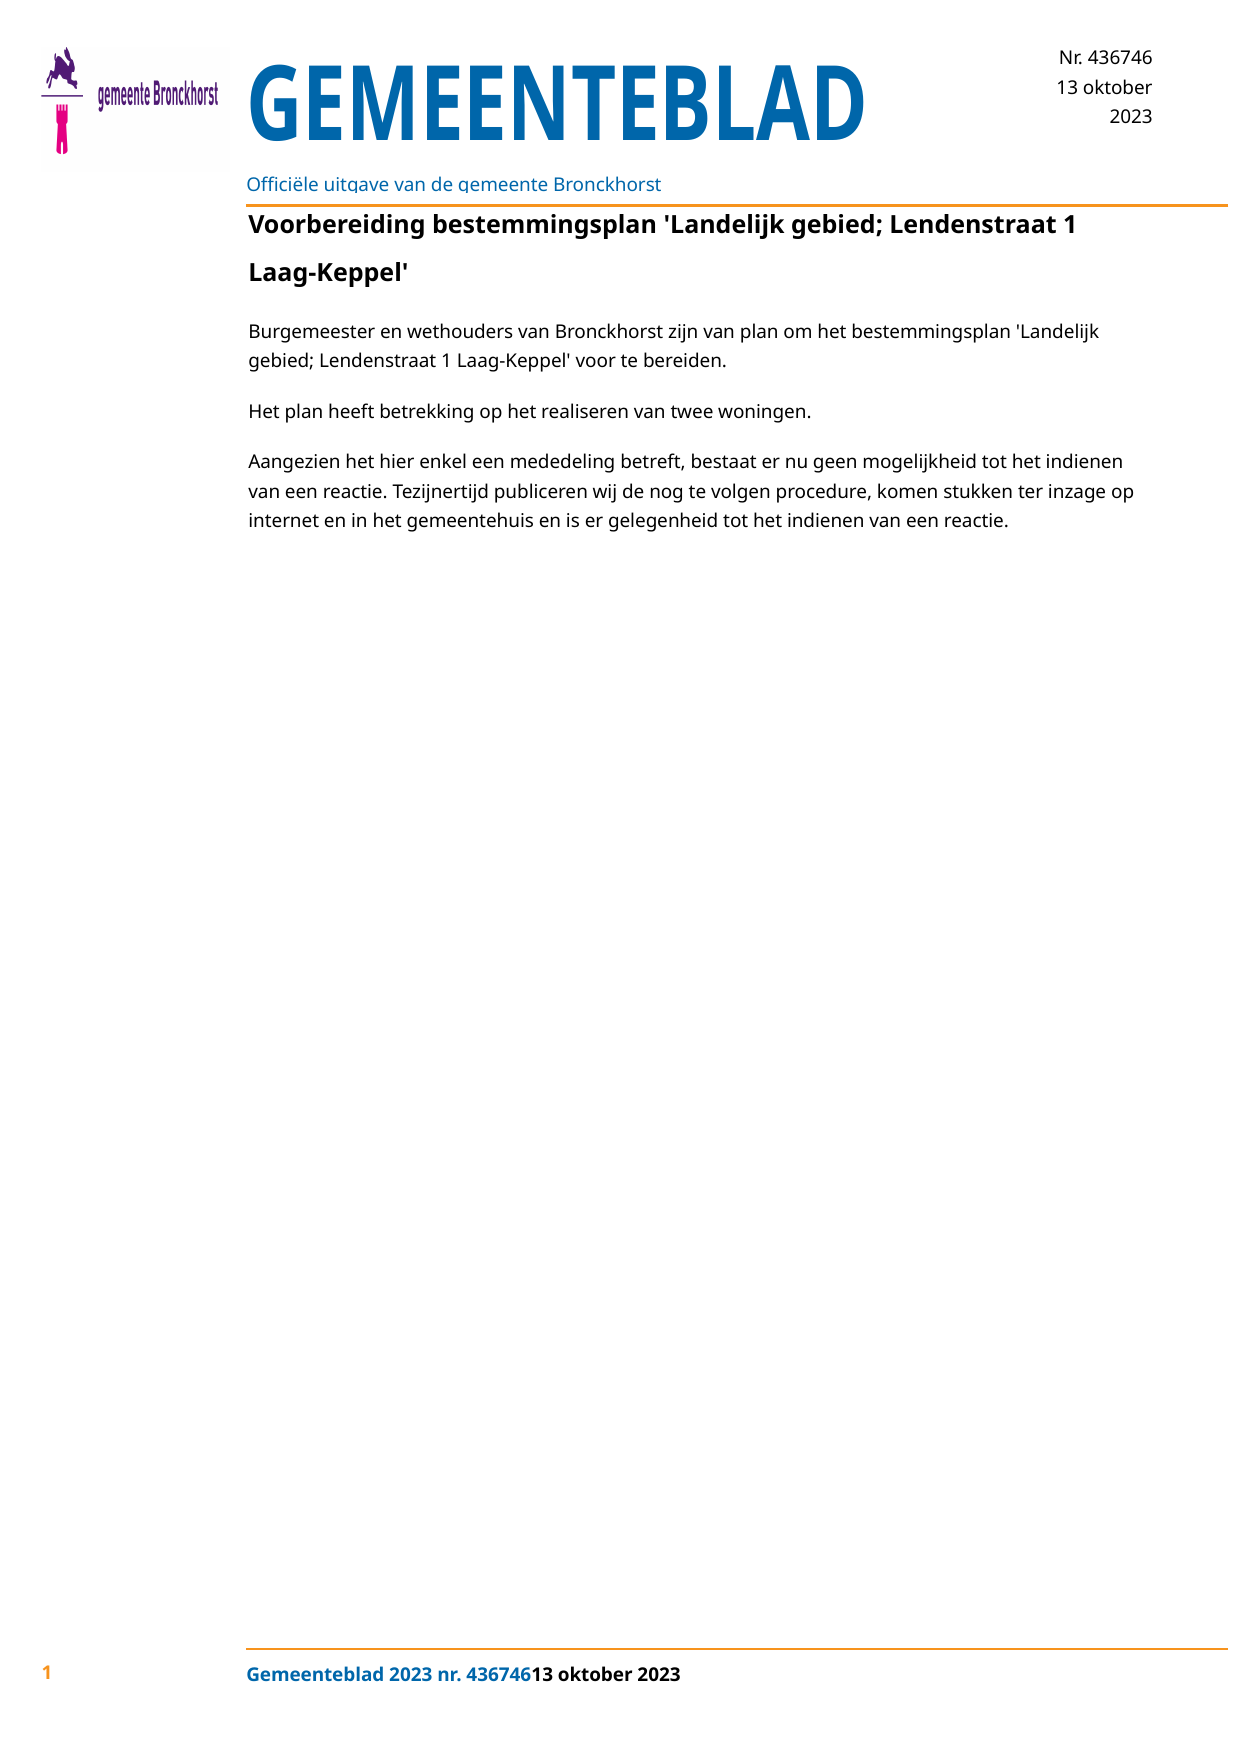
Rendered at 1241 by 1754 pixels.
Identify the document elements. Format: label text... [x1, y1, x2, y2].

text Voorbereiding bestemmingsplan 'Landelijk gebied; Lendenstraat 1 Laag-Keppel' [248, 207, 1152, 288]
text Burgemeester en wethouders van Bronckhorst zijn van plan om het bestemmingsplan 'Landelijk gebied; Lendenstraat 1 Laag-Keppel' voor te bereiden. [248, 318, 1152, 373]
text Het plan heeft betrekking op het realiseren van twee woningen. [248, 398, 1152, 424]
text Aangezien het hier enkel een mededeling betreft, bestaat er nu geen mogelijkheid tot het indienen van een reactie. Tezijnertijd publiceren wij de nog te volgen procedure, komen stukken ter inzage op internet en in het gemeentehuis en is er gelegenheid tot het indienen van een reactie. [248, 448, 1152, 533]
picture [41, 47, 231, 172]
